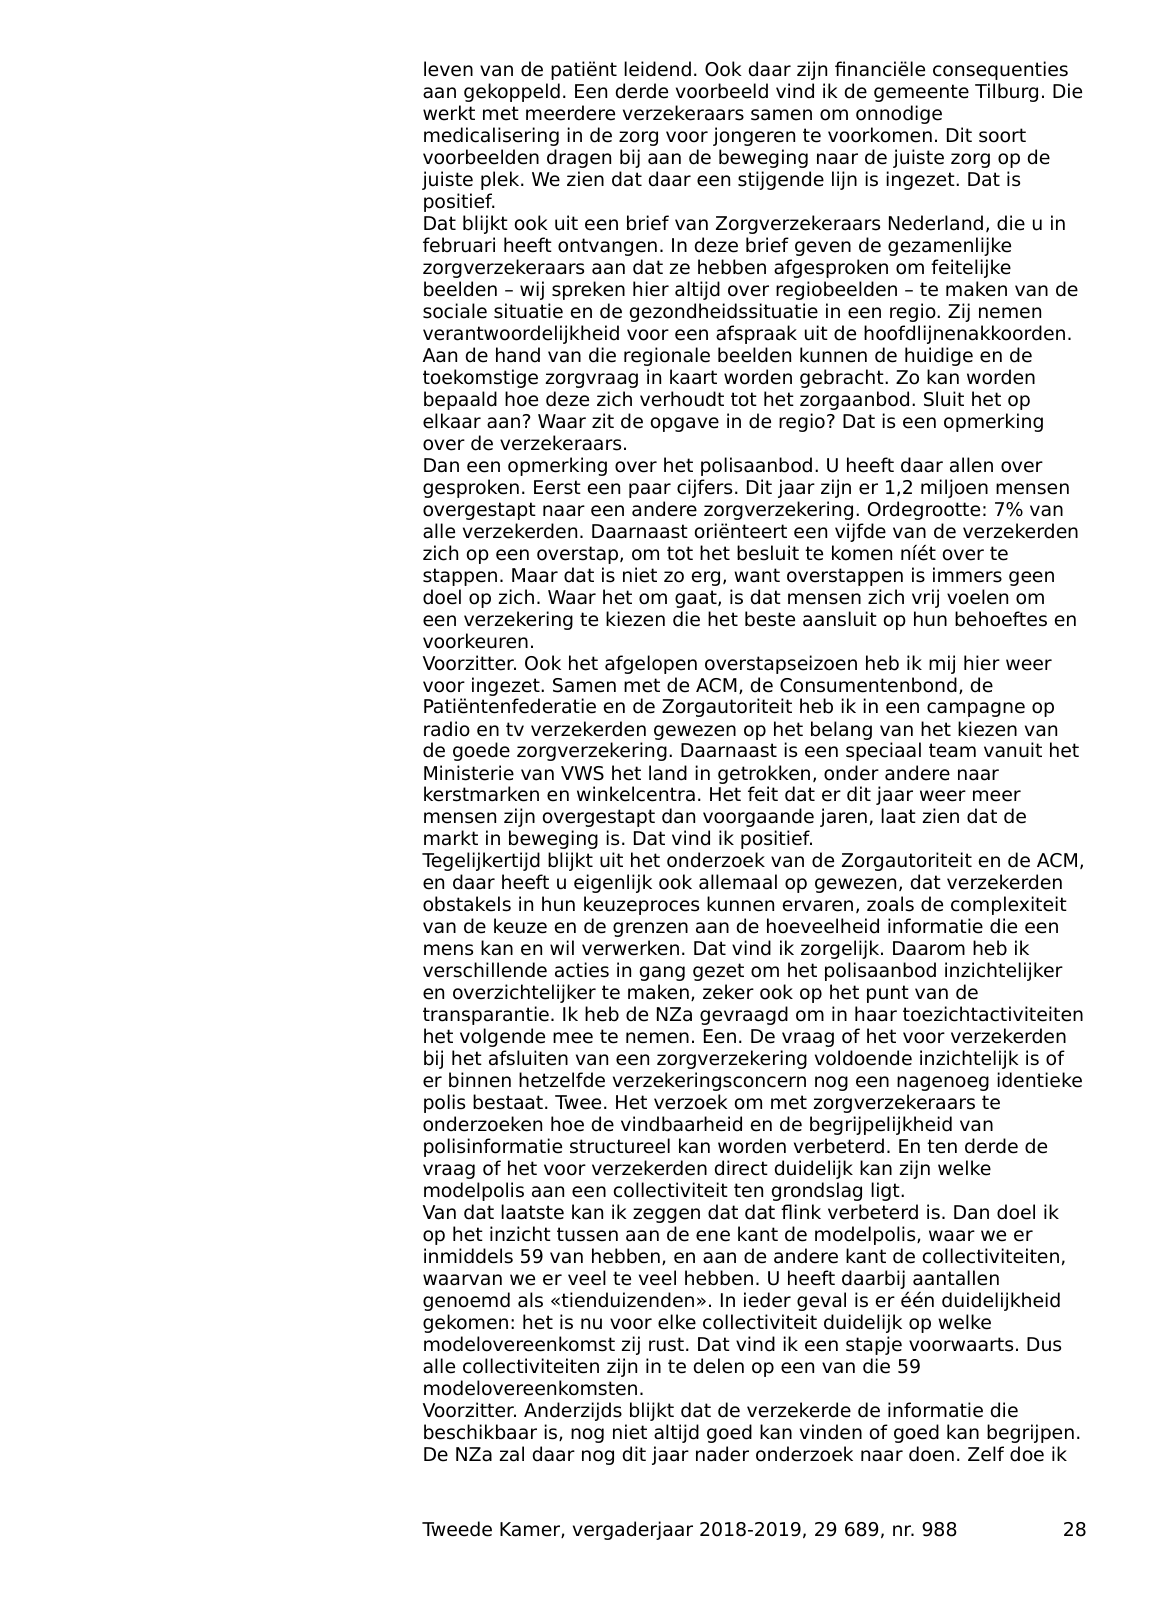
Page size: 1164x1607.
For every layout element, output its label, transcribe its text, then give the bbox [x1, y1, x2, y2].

text Dan een opmerking over het polisaanbod. U heeft daar allen over gesproken. Eerst een paar cijfers. Dit jaar zijn er 1,2 miljoen mensen overgestapt naar een andere zorgverzekering. Ordegrootte: 7% van alle verzekerden. Daarnaast oriënteert een vijfde van de verzekerden zich op een overstap, om tot het besluit te komen níét over te stappen. Maar dat is niet zo erg, want overstappen is immers geen doel op zich. Waar het om gaat, is dat mensen zich vrij voelen om een verzekering te kiezen die het beste aansluit op hun behoeftes en voorkeuren. [422, 455, 1087, 652]
text Dat blijkt ook uit een brief van Zorgverzekeraars Nederland, die u in februari heeft ontvangen. In deze brief geven de gezamenlijke zorgverzekeraars aan dat ze hebben afgesproken om feitelijke beelden – wij spreken hier altijd over regiobeelden – te maken van de sociale situatie en de gezondheidssituatie in een regio. Zij nemen verantwoordelijkheid voor een afspraak uit de hoofdlijnenakkoorden. Aan de hand van die regionale beelden kunnen de huidige en de toekomstige zorgvraag in kaart worden gebracht. Zo kan worden bepaald hoe deze zich verhoudt tot het zorgaanbod. Sluit het op elkaar aan? Waar zit de opgave in de regio? Dat is een opmerking over de verzekeraars. [422, 213, 1087, 455]
text Voorzitter. Ook het afgelopen overstapseizoen heb ik mij hier weer voor ingezet. Samen met de ACM, de Consumentenbond, de Patiëntenfederatie en de Zorgautoriteit heb ik in een campagne op radio en tv verzekerden gewezen op het belang van het kiezen van de goede zorgverzekering. Daarnaast is een speciaal team vanuit het Ministerie van VWS het land in getrokken, onder andere naar kerstmarken en winkelcentra. Het feit dat er dit jaar weer meer mensen zijn overgestapt dan voorgaande jaren, laat zien dat de markt in beweging is. Dat vind ik positief. [422, 652, 1087, 850]
text leven van de patiënt leidend. Ook daar zijn financiële consequenties aan gekoppeld. Een derde voorbeeld vind ik de gemeente Tilburg. Die werkt met meerdere verzekeraars samen om onnodige medicalisering in de zorg voor jongeren te voorkomen. Dit soort voorbeelden dragen bij aan de beweging naar de juiste zorg op de juiste plek. We zien dat daar een stijgende lijn is ingezet. Dat is positief. [422, 59, 1087, 213]
text Voorzitter. Anderzijds blijkt dat de verzekerde de informatie die beschikbaar is, nog niet altijd goed kan vinden of goed kan begrijpen. De NZa zal daar nog dit jaar nader onderzoek naar doen. Zelf doe ik [422, 1400, 1087, 1466]
text Tegelijkertijd blijkt uit het onderzoek van de Zorgautoriteit en de ACM, en daar heeft u eigenlijk ook allemaal op gewezen, dat verzekerden obstakels in hun keuzeproces kunnen ervaren, zoals de complexiteit van de keuze en de grenzen aan de hoeveelheid informatie die een mens kan en wil verwerken. Dat vind ik zorgelijk. Daarom heb ik verschillende acties in gang gezet om het polisaanbod inzichtelijker en overzichtelijker te maken, zeker ook op het punt van de transparantie. Ik heb de NZa gevraagd om in haar toezichtactiviteiten het volgende mee te nemen. Een. De vraag of het voor verzekerden bij het afsluiten van een zorgverzekering voldoende inzichtelijk is of er binnen hetzelfde verzekeringsconcern nog een nagenoeg identieke polis bestaat. Twee. Het verzoek om met zorgverzekeraars te onderzoeken hoe de vindbaarheid en de begrijpelijkheid van polisinformatie structureel kan worden verbeterd. En ten derde de vraag of het voor verzekerden direct duidelijk kan zijn welke modelpolis aan een collectiviteit ten grondslag ligt. [422, 850, 1087, 1202]
text Van dat laatste kan ik zeggen dat dat flink verbeterd is. Dan doel ik op het inzicht tussen aan de ene kant de modelpolis, waar we er inmiddels 59 van hebben, en aan de andere kant de collectiviteiten, waarvan we er veel te veel hebben. U heeft daarbij aantallen genoemd als «tienduizenden». In ieder geval is er één duidelijkheid gekomen: het is nu voor elke collectiviteit duidelijk op welke modelovereenkomst zij rust. Dat vind ik een stapje voorwaarts. Dus alle collectiviteiten zijn in te delen op een van die 59 modelovereenkomsten. [422, 1202, 1087, 1400]
